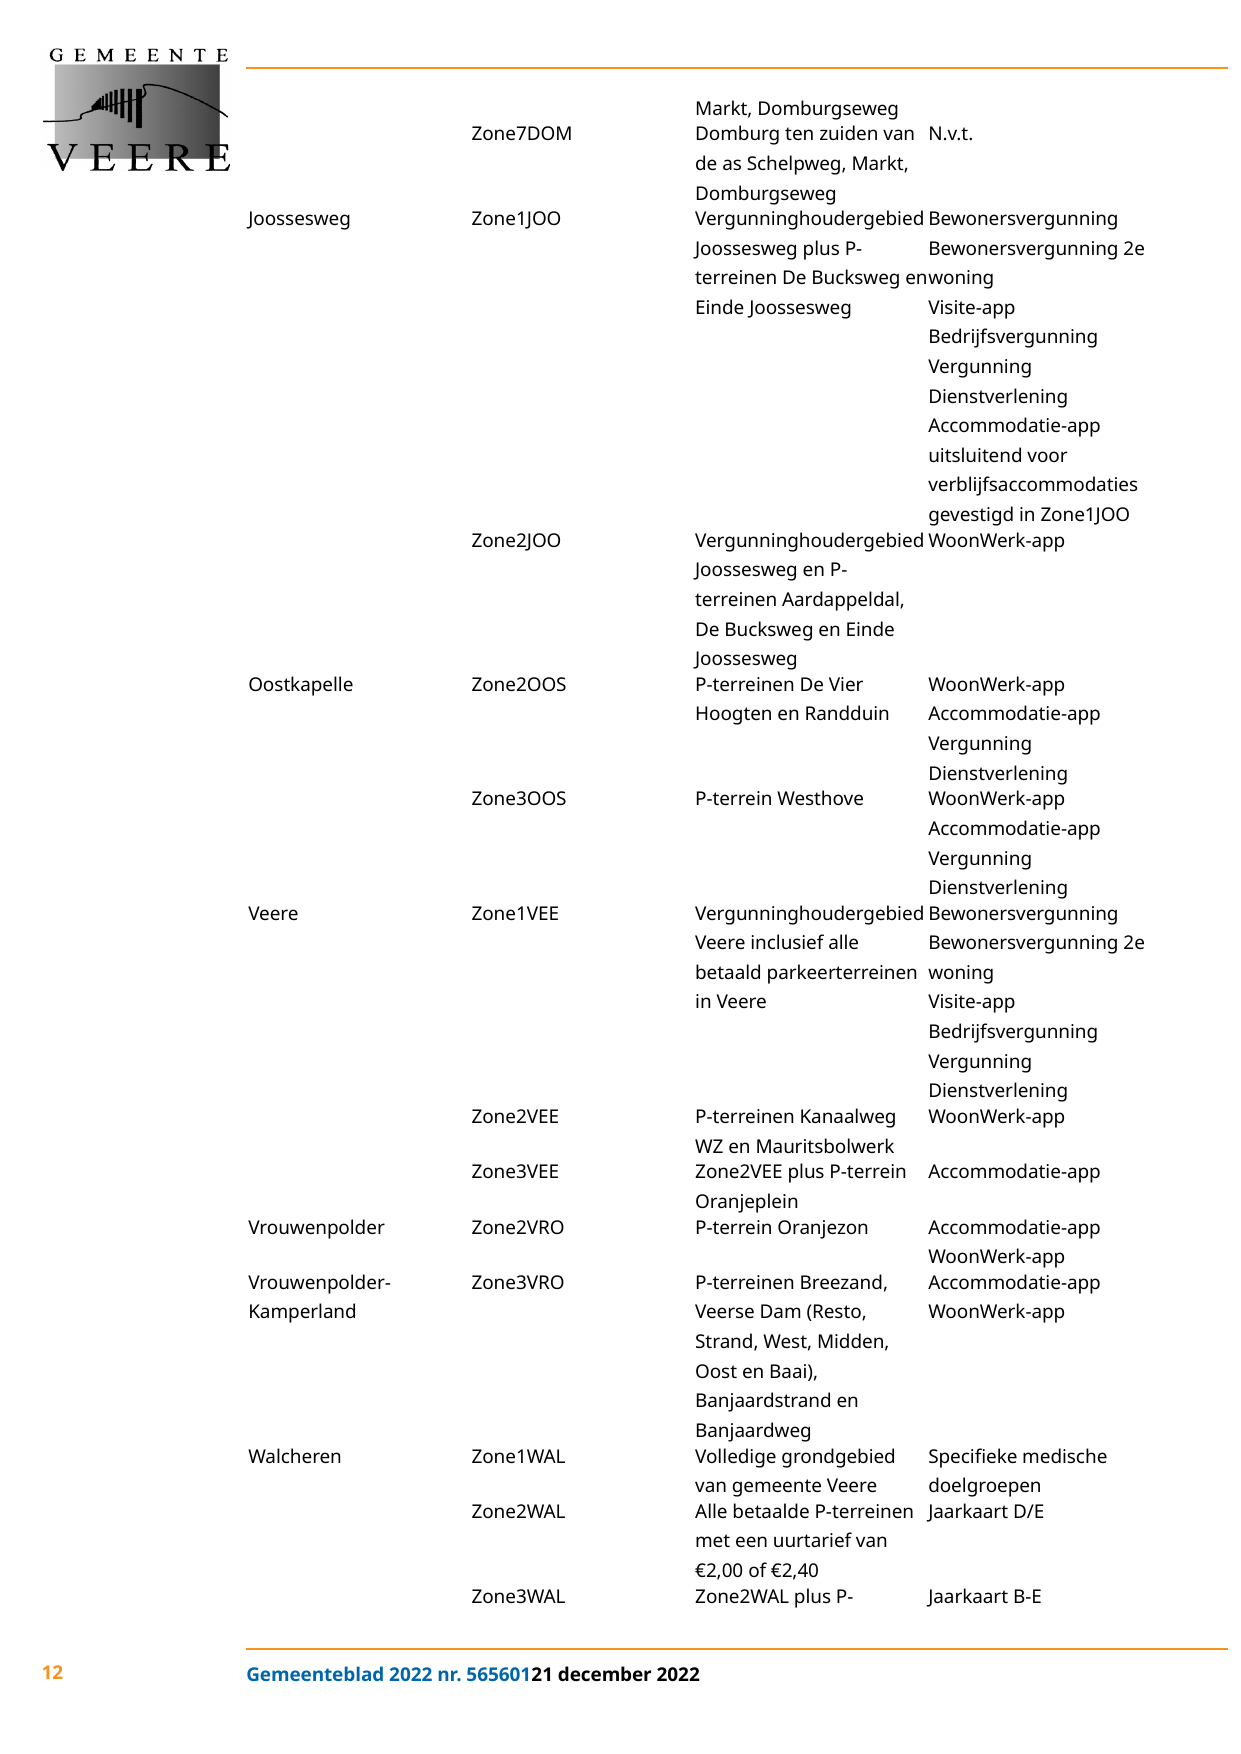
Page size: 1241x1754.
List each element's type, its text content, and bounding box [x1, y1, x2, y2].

table_cell Vrouwenpolder-Kamperland [248, 1269, 471, 1443]
table_cell Zone3WAL [471, 1583, 695, 1609]
table_cell Zone2VEE plus P-terrein Oranjeplein [695, 1159, 928, 1214]
table_cell [248, 121, 471, 205]
table_cell P-terreinen Kanaalweg WZ en Mauritsbolwerk [695, 1103, 928, 1158]
table_cell Zone2OOS [471, 671, 695, 786]
table_cell Joossesweg [248, 205, 471, 527]
table_cell Walcheren [248, 1443, 471, 1498]
table_cell [248, 786, 471, 900]
table_cell [928, 95, 1152, 121]
table_cell Accommodatie-app WoonWerk-app [928, 1269, 1152, 1443]
table_cell Jaarkaart D/E [928, 1498, 1152, 1583]
table_cell Vergunninghoudergebied Joossesweg plus P-terreinen De Bucksweg en Einde Joossesweg [695, 205, 928, 527]
table_cell WoonWerk-app [928, 527, 1152, 671]
table_cell WoonWerk-app Accommodatie-app Vergunning Dienstverlening [928, 786, 1152, 900]
table_cell Zone3VRO [471, 1269, 695, 1443]
table_cell Accommodatie-app WoonWerk-app [928, 1214, 1152, 1269]
table_cell Zone7DOM [471, 121, 695, 205]
picture [41, 47, 231, 172]
table_cell Zone3VEE [471, 1159, 695, 1214]
table_cell Zone2WAL [471, 1498, 695, 1583]
table_cell Specifieke medische doelgroepen [928, 1443, 1152, 1498]
table_cell Volledige grondgebied van gemeente Veere [695, 1443, 928, 1498]
table_cell Markt, Domburgseweg [695, 95, 928, 121]
table_cell Zone1VEE [471, 900, 695, 1103]
table_cell Oostkapelle [248, 671, 471, 786]
table_cell [248, 95, 471, 121]
table_cell Vrouwenpolder [248, 1214, 471, 1269]
table_cell N.v.t. [928, 121, 1152, 205]
table_cell Jaarkaart B-E [928, 1583, 1152, 1609]
table_cell Zone2VEE [471, 1103, 695, 1158]
table_cell Alle betaalde P-terreinen met een uurtarief van €2,00 of €2,40 [695, 1498, 928, 1583]
table_cell [248, 527, 471, 671]
table_cell [248, 1498, 471, 1583]
table_cell Zone1WAL [471, 1443, 695, 1498]
table_cell WoonWerk-app [928, 1103, 1152, 1158]
table_cell P-terreinen Breezand, Veerse Dam (Resto, Strand, West, Midden, Oost en Baai), Banjaardstrand en Banjaardweg [695, 1269, 928, 1443]
table_cell [471, 95, 695, 121]
table_cell Zone2WAL plus P- [695, 1583, 928, 1609]
table_cell Zone2JOO [471, 527, 695, 671]
table_cell [248, 1583, 471, 1609]
table_cell Zone1JOO [471, 205, 695, 527]
table_cell [248, 1103, 471, 1158]
table_cell Domburg ten zuiden van de as Schelpweg, Markt, Domburgseweg [695, 121, 928, 205]
table_cell Accommodatie-app [928, 1159, 1152, 1214]
table_cell WoonWerk-app Accommodatie-app Vergunning Dienstverlening [928, 671, 1152, 786]
table_cell P-terrein Westhove [695, 786, 928, 900]
table_cell Veere [248, 900, 471, 1103]
table_cell Vergunninghoudergebied Joossesweg en P-terreinen Aardappeldal, De Bucksweg en Einde Joossesweg [695, 527, 928, 671]
table_cell P-terrein Oranjezon [695, 1214, 928, 1269]
table_cell Bewonersvergunning Bewonersvergunning 2e woning Visite-app Bedrijfsvergunning Vergunning Dienstverlening [928, 900, 1152, 1103]
table_cell P-terreinen De Vier Hoogten en Randduin [695, 671, 928, 786]
table_cell Bewonersvergunning Bewonersvergunning 2e woning Visite-app Bedrijfsvergunning Vergunning Dienstverlening Accommodatie-app uitsluitend voor verblijfsaccommodaties gevestigd in Zone1JOO [928, 205, 1152, 527]
table_cell Zone3OOS [471, 786, 695, 900]
table_cell Vergunninghoudergebied Veere inclusief alle betaald parkeerterreinen in Veere [695, 900, 928, 1103]
table_cell [248, 1159, 471, 1214]
table_cell Zone2VRO [471, 1214, 695, 1269]
